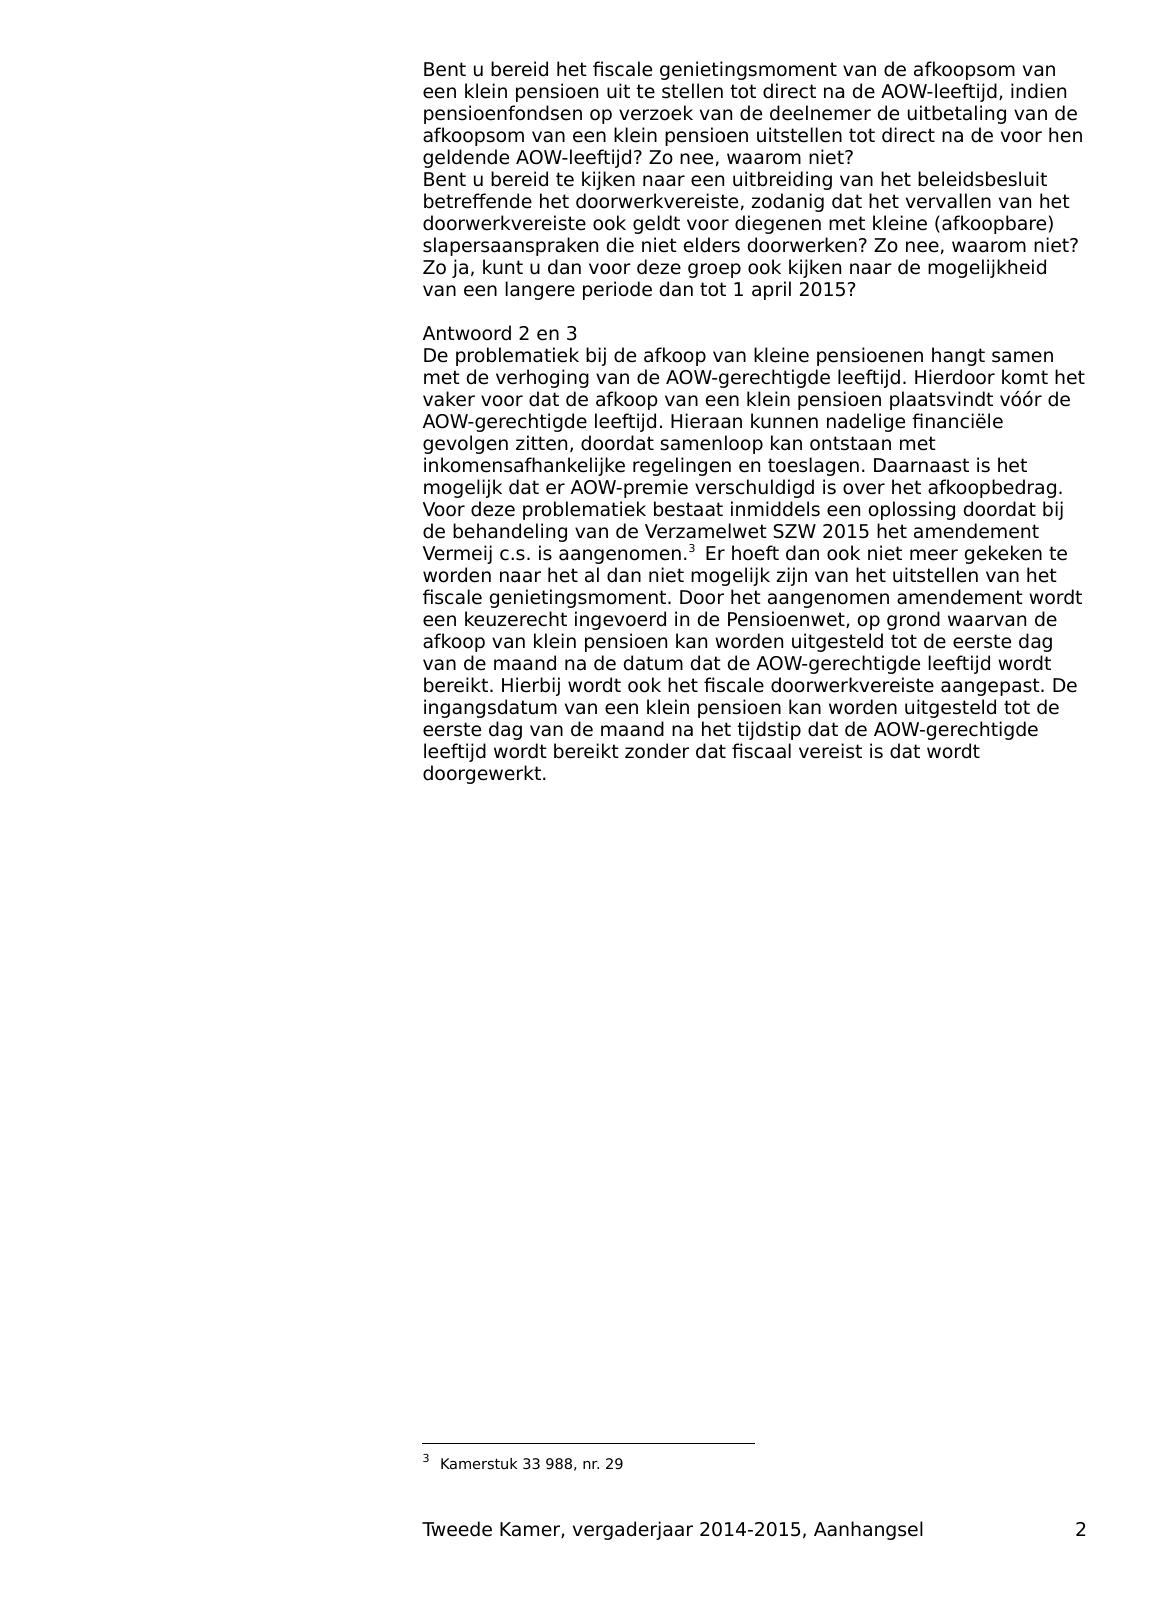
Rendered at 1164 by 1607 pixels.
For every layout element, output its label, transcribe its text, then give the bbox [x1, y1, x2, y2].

text Bent u bereid te kijken naar een uitbreiding van het beleidsbesluit betreffende het doorwerkvereiste, zodanig dat het vervallen van het doorwerkvereiste ook geldt voor diegenen met kleine (afkoopbare) slapersaanspraken die niet elders doorwerken? Zo nee, waarom niet? Zo ja, kunt u dan voor deze groep ook kijken naar de mogelijkheid van een langere periode dan tot 1 april 2015? [422, 169, 1087, 301]
text Bent u bereid het fiscale genietingsmoment van de afkoopsom van een klein pensioen uit te stellen tot direct na de AOW-leeftijd, indien pensioenfondsen op verzoek van de deelnemer de uitbetaling van de afkoopsom van een klein pensioen uitstellen tot direct na de voor hen geldende AOW-leeftijd? Zo nee, waarom niet? [422, 59, 1087, 169]
text Antwoord 2 en 3 [422, 323, 1087, 345]
text Kamerstuk 33 988, nr. 29 [422, 1452, 1087, 1474]
text De problematiek bij de afkoop van kleine pensioenen hangt samen met de verhoging van de AOW-gerechtigde leeftijd. Hierdoor komt het vaker voor dat de afkoop van een klein pensioen plaatsvindt vóór de AOW-gerechtigde leeftijd. Hieraan kunnen nadelige financiële gevolgen zitten, doordat samenloop kan ontstaan met inkomensafhankelijke regelingen en toeslagen. Daarnaast is het mogelijk dat er AOW-premie verschuldigd is over het afkoopbedrag. Voor deze problematiek bestaat inmiddels een oplossing doordat bij de behandeling van de Verzamelwet SZW 2015 het amendement Vermeij c.s. is aangenomen. Er hoeft dan ook niet meer gekeken te worden naar het al dan niet mogelijk zijn van het uitstellen van het fiscale genietingsmoment. Door het aangenomen amendement wordt een keuzerecht ingevoerd in de Pensioenwet, op grond waarvan de afkoop van klein pensioen kan worden uitgesteld tot de eerste dag van de maand na de datum dat de AOW-gerechtigde leeftijd wordt bereikt. Hierbij wordt ook het fiscale doorwerkvereiste aangepast. De ingangsdatum van een klein pensioen kan worden uitgesteld tot de eerste dag van de maand na het tijdstip dat de AOW-gerechtigde leeftijd wordt bereikt zonder dat fiscaal vereist is dat wordt doorgewerkt. [422, 345, 1087, 784]
